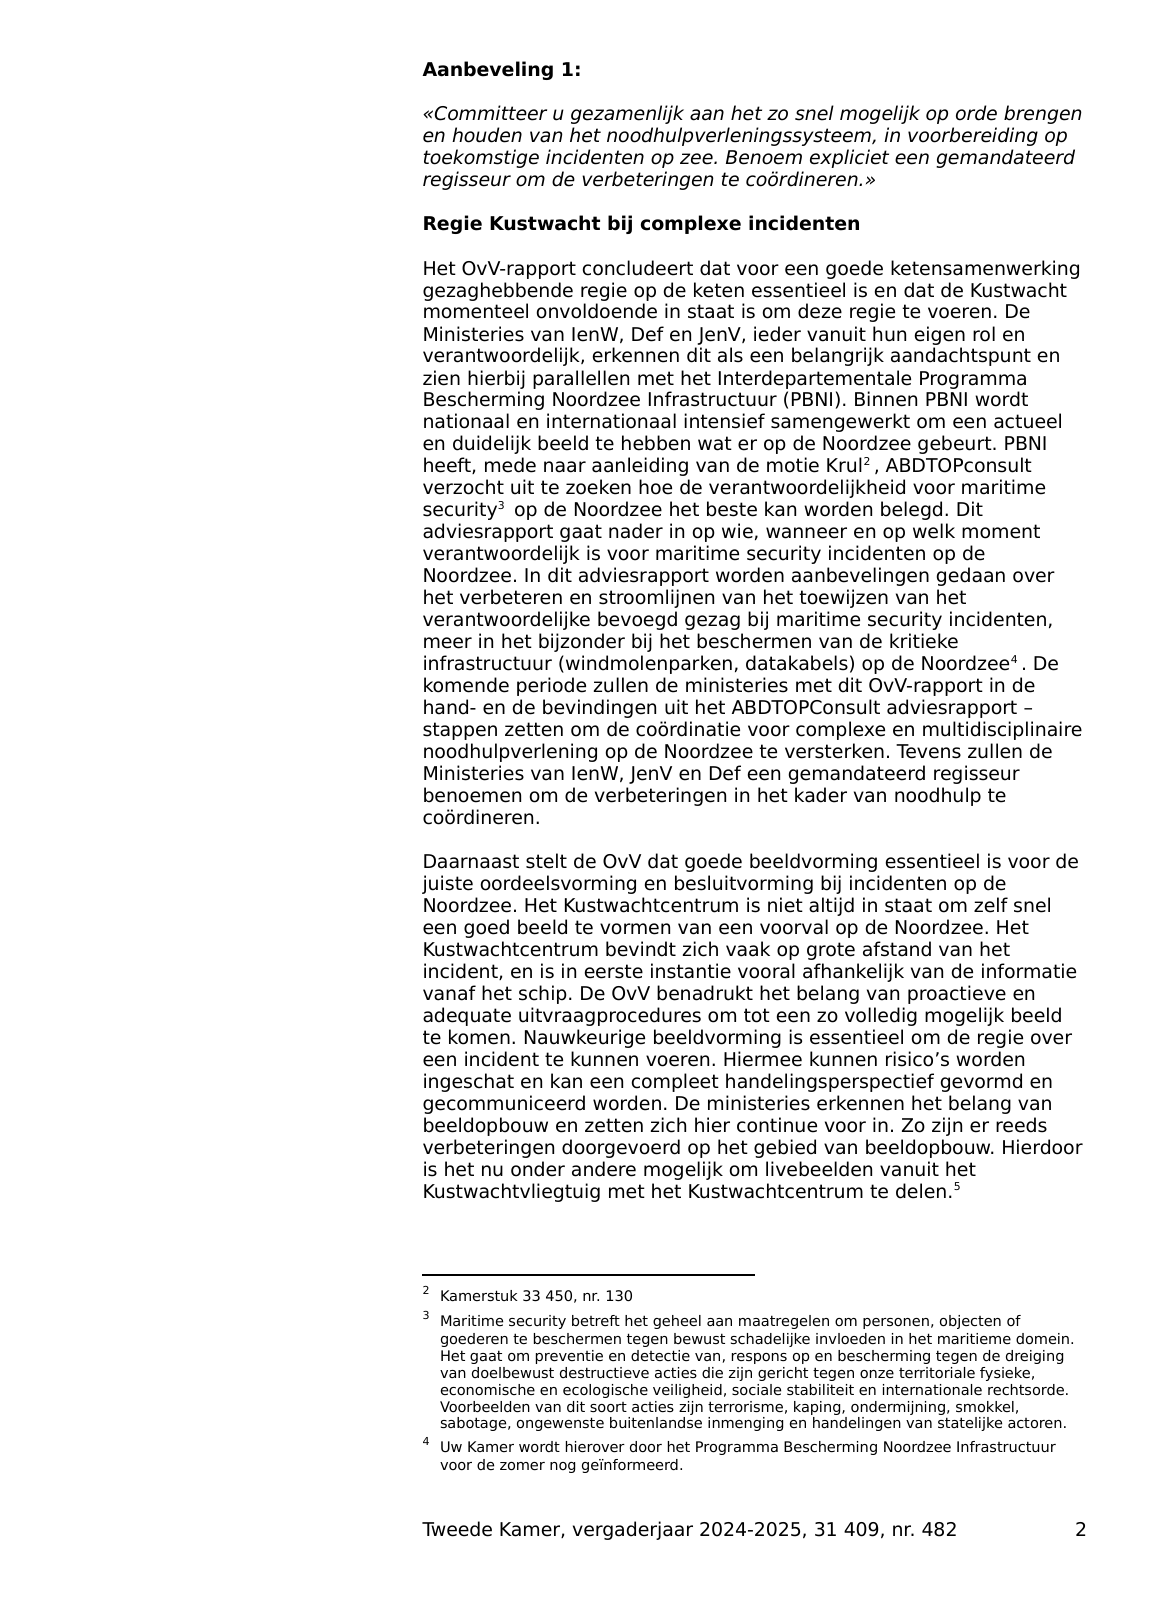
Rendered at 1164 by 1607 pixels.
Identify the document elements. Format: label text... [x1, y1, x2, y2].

text «Committeer u gezamenlijk aan het zo snel mogelijk op orde brengen en houden van het noodhulpverleningssysteem, in voorbereiding op toekomstige incidenten op zee. Benoem expliciet een gemandateerd regisseur om de verbeteringen te coördineren.» [422, 103, 1087, 191]
text Kamerstuk 33 450, nr. 130 [422, 1284, 1087, 1306]
text Uw Kamer wordt hierover door het Programma Bescherming Noordzee Infrastructuur voor de zomer nog geïnformeerd. [422, 1435, 1087, 1474]
text Maritime security betreft het geheel aan maatregelen om personen, objecten of goederen te beschermen tegen bewust schadelijke invloeden in het maritieme domein. Het gaat om preventie en detectie van, respons op en bescherming tegen de dreiging van doelbewust destructieve acties die zijn gericht tegen onze territoriale fysieke, economische en ecologische veiligheid, sociale stabiliteit en internationale rechtsorde. Voorbeelden van dit soort acties zijn terrorisme, kaping, ondermijning, smokkel, sabotage, ongewenste buitenlandse inmenging en handelingen van statelijke actoren. [422, 1309, 1087, 1432]
text Het OvV-rapport concludeert dat voor een goede ketensamenwerking gezaghebbende regie op de keten essentieel is en dat de Kustwacht momenteel onvoldoende in staat is om deze regie te voeren. De Ministeries van IenW, Def en JenV, ieder vanuit hun eigen rol en verantwoordelijk, erkennen dit als een belangrijk aandachtspunt en zien hierbij parallellen met het Interdepartementale Programma Bescherming Noordzee Infrastructuur (PBNI). Binnen PBNI wordt nationaal en internationaal intensief samengewerkt om een actueel en duidelijk beeld te hebben wat er op de Noordzee gebeurt. PBNI heeft, mede naar aanleiding van de motie Krul, ABDTOPconsult verzocht uit te zoeken hoe de verantwoordelijkheid voor maritime security op de Noordzee het beste kan worden belegd. Dit adviesrapport gaat nader in op wie, wanneer en op welk moment verantwoordelijk is voor maritime security incidenten op de Noordzee. In dit adviesrapport worden aanbevelingen gedaan over het verbeteren en stroomlijnen van het toewijzen van het verantwoordelijke bevoegd gezag bij maritime security incidenten, meer in het bijzonder bij het beschermen van de kritieke infrastructuur (windmolenparken, datakabels) op de Noordzee. De komende periode zullen de ministeries met dit OvV-rapport in de hand- en de bevindingen uit het ABDTOPConsult adviesrapport – stappen zetten om de coördinatie voor complexe en multidisciplinaire noodhulpverlening op de Noordzee te versterken. Tevens zullen de Ministeries van IenW, JenV en Def een gemandateerd regisseur benoemen om de verbeteringen in het kader van noodhulp te coördineren. [422, 257, 1087, 829]
text Daarnaast stelt de OvV dat goede beeldvorming essentieel is voor de juiste oordeelsvorming en besluitvorming bij incidenten op de Noordzee. Het Kustwachtcentrum is niet altijd in staat om zelf snel een goed beeld te vormen van een voorval op de Noordzee. Het Kustwachtcentrum bevindt zich vaak op grote afstand van het incident, en is in eerste instantie vooral afhankelijk van de informatie vanaf het schip. De OvV benadrukt het belang van proactieve en adequate uitvraagprocedures om tot een zo volledig mogelijk beeld te komen. Nauwkeurige beeldvorming is essentieel om de regie over een incident te kunnen voeren. Hiermee kunnen risico’s worden ingeschat en kan een compleet handelingsperspectief gevormd en gecommuniceerd worden. De ministeries erkennen het belang van beeldopbouw en zetten zich hier continue voor in. Zo zijn er reeds verbeteringen doorgevoerd op het gebied van beeldopbouw. Hierdoor is het nu onder andere mogelijk om livebeelden vanuit het Kustwachtvliegtuig met het Kustwachtcentrum te delen. [422, 851, 1087, 1203]
subtitle Aanbeveling 1: [422, 59, 1087, 81]
subtitle Regie Kustwacht bij complexe incidenten [422, 213, 1087, 235]
